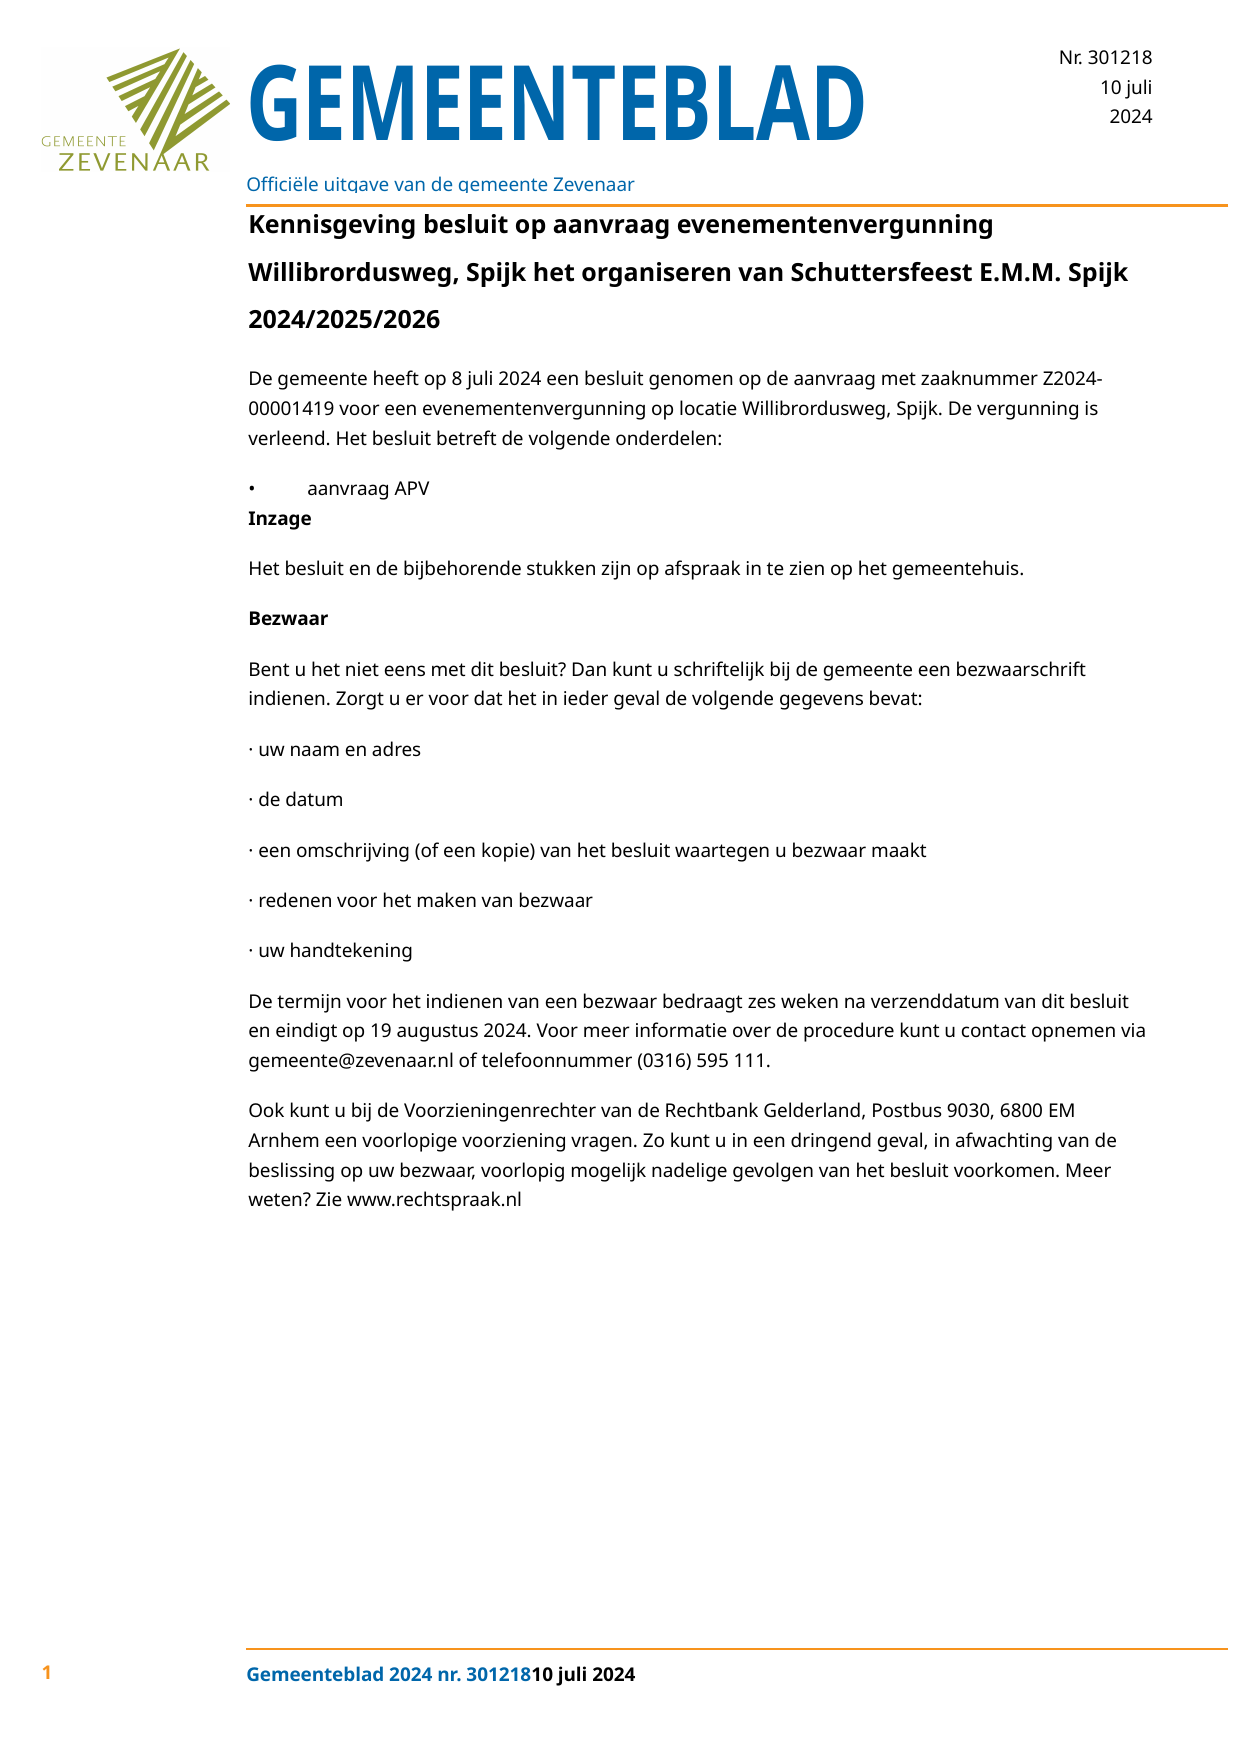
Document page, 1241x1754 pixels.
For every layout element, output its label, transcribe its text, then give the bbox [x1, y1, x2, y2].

text Inzage [248, 505, 1152, 530]
text · redenen voor het maken van bezwaar [248, 887, 1152, 913]
picture [41, 47, 231, 172]
text Ook kunt u bij de Voorzieningenrechter van de Rechtbank Gelderland, Postbus 9030, 6800 EM Arnhem een voorlopige voorziening vragen. Zo kunt u in een dringend geval, in afwachting van de beslissing op uw bezwaar, voorlopig mogelijk nadelige gevolgen van het besluit voorkomen. Meer weten? Zie www.rechtspraak.nl [248, 1098, 1152, 1212]
list aanvraag APV [248, 475, 1152, 501]
text · een omschrijving (of een kopie) van het besluit waartegen u bezwaar maakt [248, 837, 1152, 862]
text Bezwaar [248, 606, 1152, 631]
text Het besluit en de bijbehorende stukken zijn op afspraak in te zien op het gemeentehuis. [248, 555, 1152, 581]
text De gemeente heeft op 8 juli 2024 een besluit genomen op de aanvraag met zaaknummer Z2024-00001419 voor een evenementenvergunning op locatie Willibrordusweg, Spijk. De vergunning is verleend. Het besluit betreft de volgende onderdelen: [248, 366, 1152, 450]
text De termijn voor het indienen van een bezwaar bedraagt zes weken na verzenddatum van dit besluit en eindigt op 19 augustus 2024. Voor meer informatie over de procedure kunt u contact opnemen via gemeente@zevenaar.nl of telefoonnummer (0316) 595 111. [248, 988, 1152, 1073]
text · uw handtekening [248, 938, 1152, 963]
text Bent u het niet eens met dit besluit? Dan kunt u schriftelijk bij de gemeente een bezwaarschrift indienen. Zorgt u er voor dat het in ieder geval de volgende gegevens bevat: [248, 656, 1152, 711]
text · de datum [248, 786, 1152, 812]
text · uw naam en adres [248, 736, 1152, 762]
text Kennisgeving besluit op aanvraag evenementenvergunning Willibrordusweg, Spijk het organiseren van Schuttersfeest E.M.M. Spijk 2024/2025/2026 [248, 207, 1152, 336]
